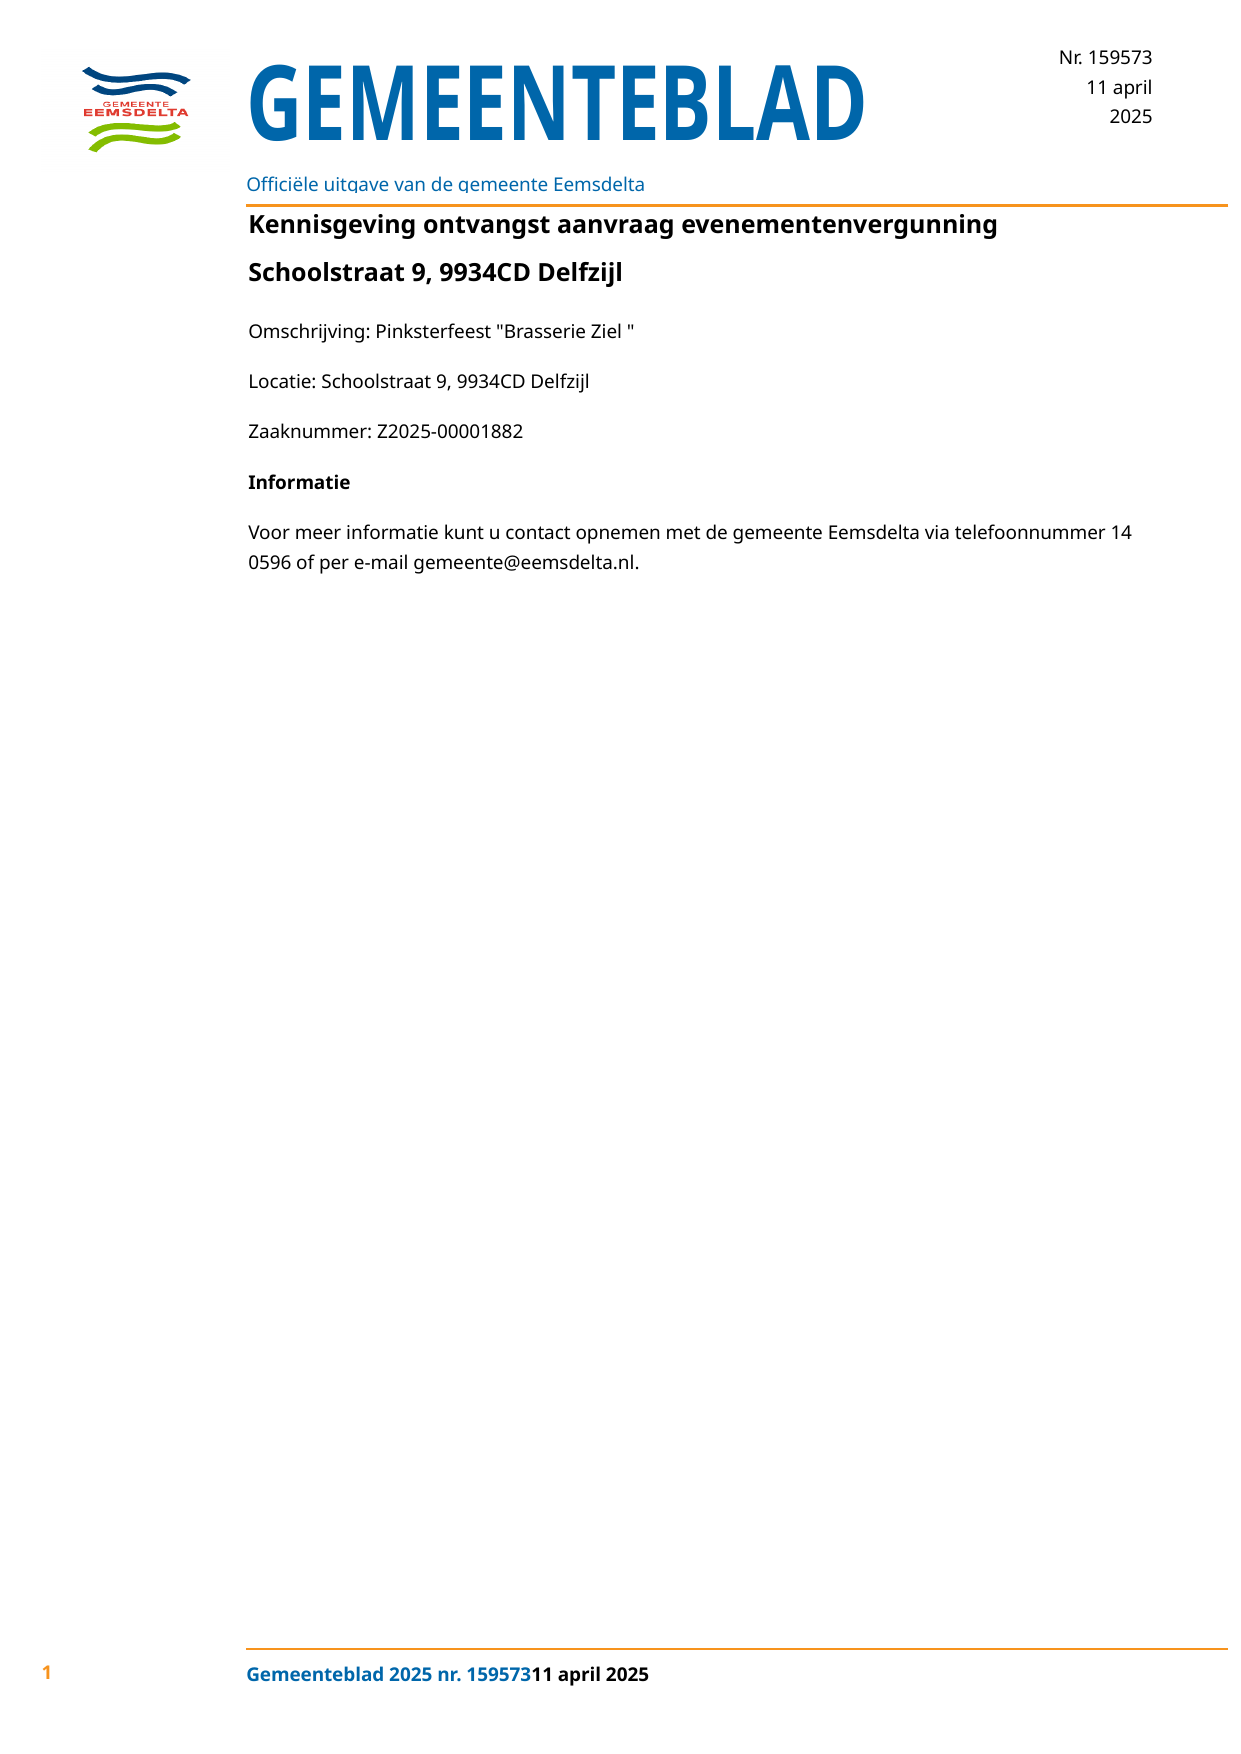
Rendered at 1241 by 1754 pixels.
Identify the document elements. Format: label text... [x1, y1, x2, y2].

text Informatie [248, 469, 1152, 495]
text Zaaknummer: Z2025-00001882 [248, 419, 1152, 444]
picture [41, 47, 231, 172]
text Kennisgeving ontvangst aanvraag evenementenvergunning Schoolstraat 9, 9934CD Delfzijl [248, 207, 1152, 288]
text Locatie: Schoolstraat 9, 9934CD Delfzijl [248, 368, 1152, 394]
text Omschrijving: Pinksterfeest "Brasserie Ziel " [248, 318, 1152, 344]
text Voor meer informatie kunt u contact opnemen met de gemeente Eemsdelta via telefoonnummer 14 0596 of per e-mail gemeente@eemsdelta.nl. [248, 519, 1152, 575]
